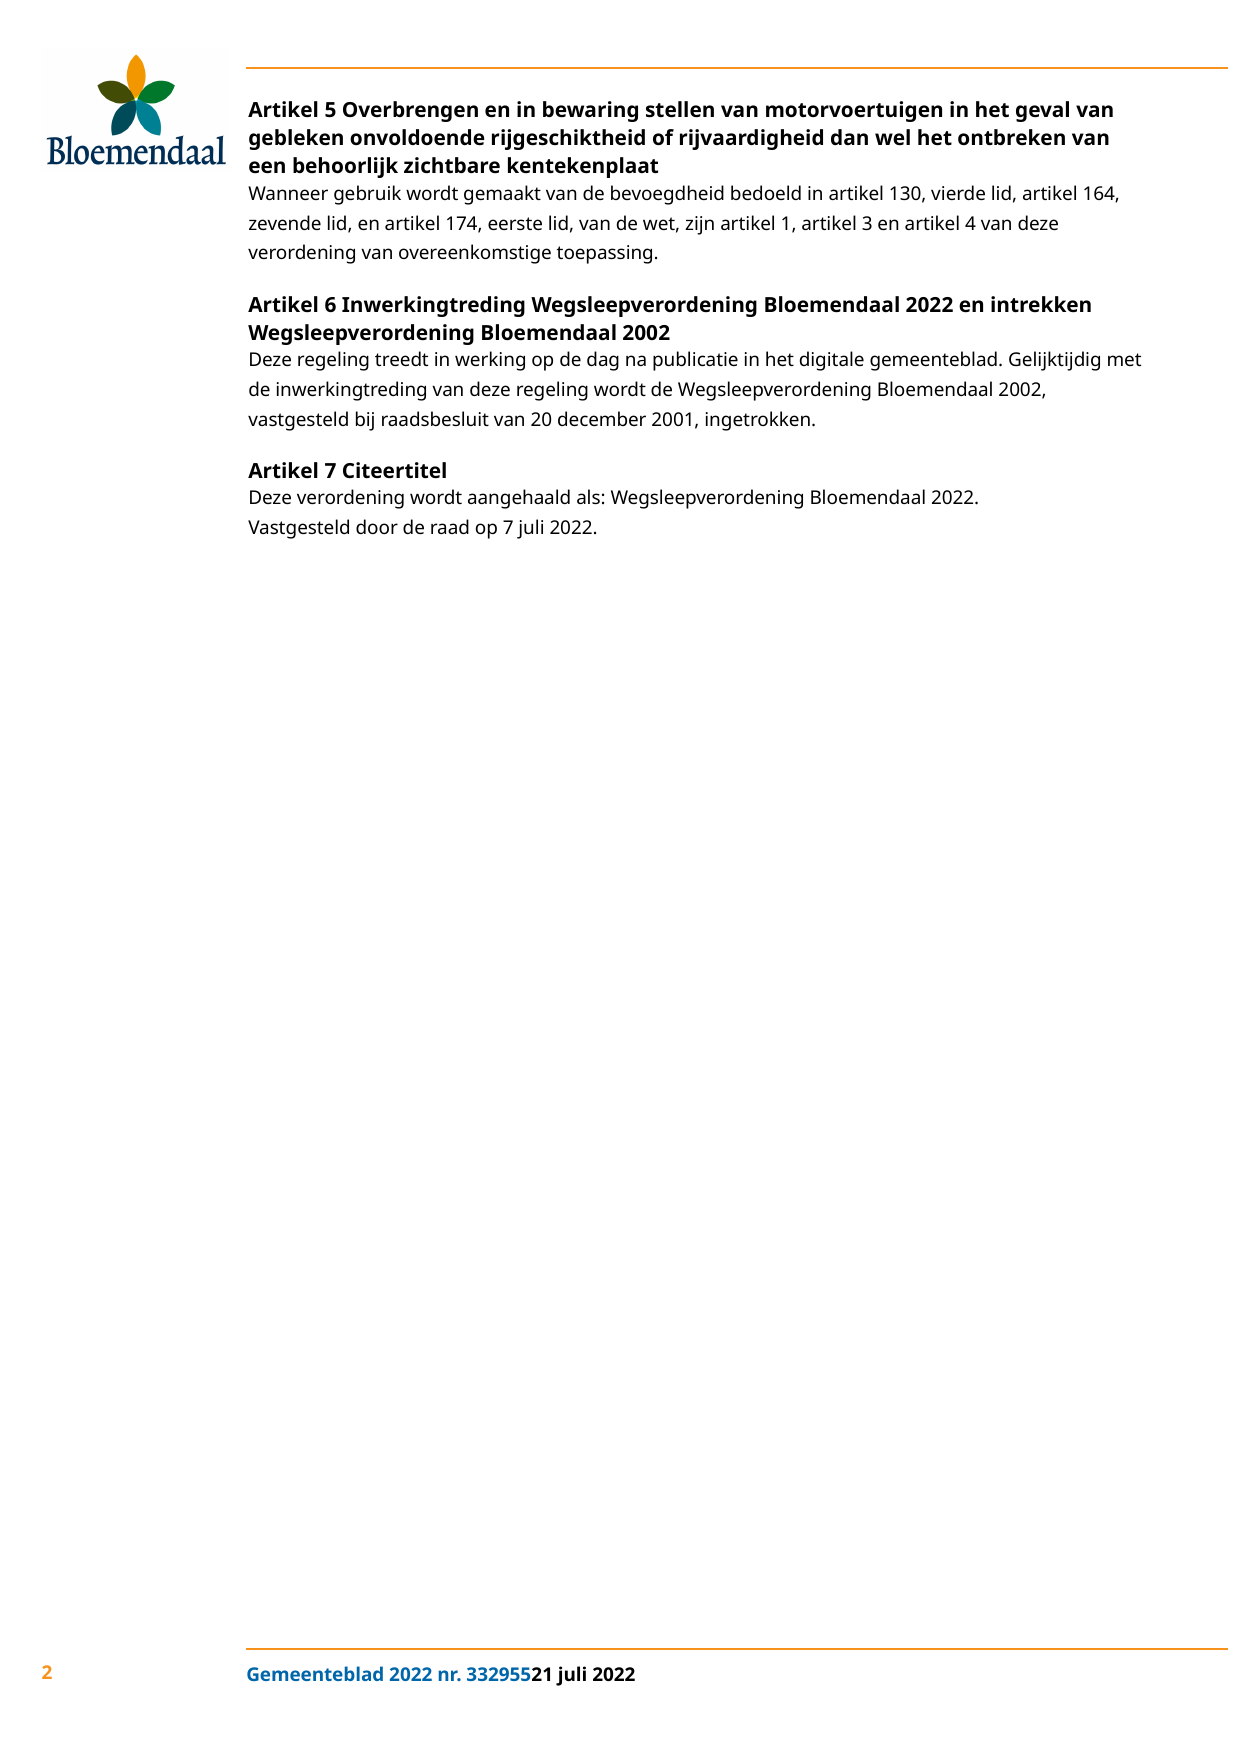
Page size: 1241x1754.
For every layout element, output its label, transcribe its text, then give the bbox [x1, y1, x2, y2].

text Deze regeling treedt in werking op de dag na publicatie in het digitale gemeenteblad. Gelijktijdig met de inwerkingtreding van deze regeling wordt de Wegsleepverordening Bloemendaal 2002, vastgesteld bij raadsbesluit van 20 december 2001, ingetrokken. [248, 347, 1152, 431]
text Artikel 5 Overbrengen en in bewaring stellen van motorvoertuigen in het geval van gebleken onvoldoende rijgeschiktheid of rijvaardigheid dan wel het ontbreken van een behoorlijk zichtbare kentekenplaat [248, 95, 1152, 180]
picture [41, 47, 231, 172]
text Wanneer gebruik wordt gemaakt van de bevoegdheid bedoeld in artikel 130, vierde lid, artikel 164, zevende lid, en artikel 174, eerste lid, van de wet, zijn artikel 1, artikel 3 en artikel 4 van deze verordening van overeenkomstige toepassing. [248, 180, 1152, 265]
text Artikel 7 Citeertitel [248, 456, 1152, 484]
text Artikel 6 Inwerkingtreding Wegsleepverordening Bloemendaal 2022 en intrekken Wegsleepverordening Bloemendaal 2002 [248, 290, 1152, 347]
text Deze verordening wordt aangehaald als: Wegsleepverordening Bloemendaal 2022. [248, 484, 1152, 510]
text Vastgesteld door de raad op 7 juli 2022. [248, 514, 1152, 540]
